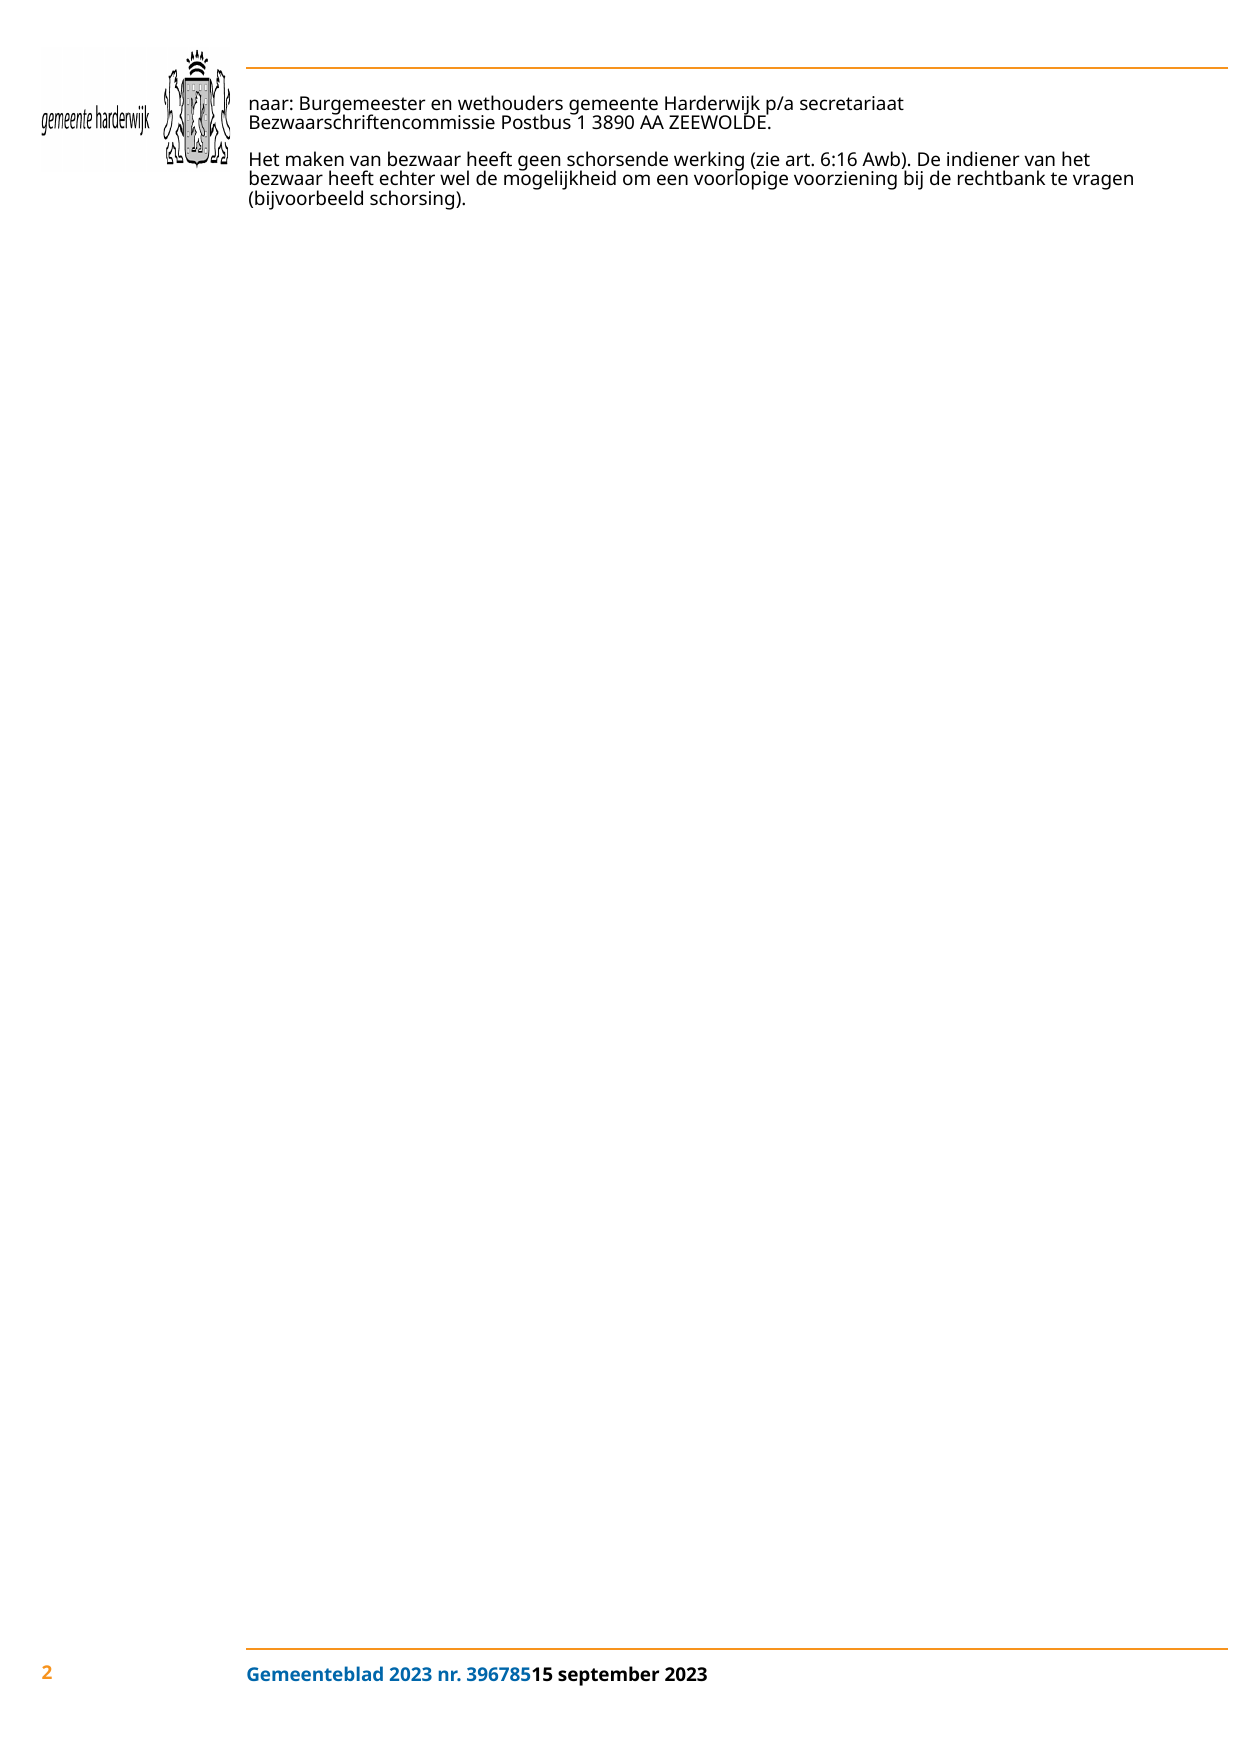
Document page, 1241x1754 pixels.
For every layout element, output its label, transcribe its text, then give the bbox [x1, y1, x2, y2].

text Het maken van bezwaar heeft geen schorsende werking (zie art. 6:16 Awb). De indiener van het bezwaar heeft echter wel de mogelijkheid om een voorlopige voorziening bij de rechtbank te vragen (bijvoorbeeld schorsing). [248, 151, 1152, 209]
picture [41, 47, 231, 172]
text naar: Burgemeester en wethouders gemeente Harderwijk p/a secretariaat Bezwaarschriftencommissie Postbus 1 3890 AA ZEEWOLDE. [248, 95, 1152, 133]
